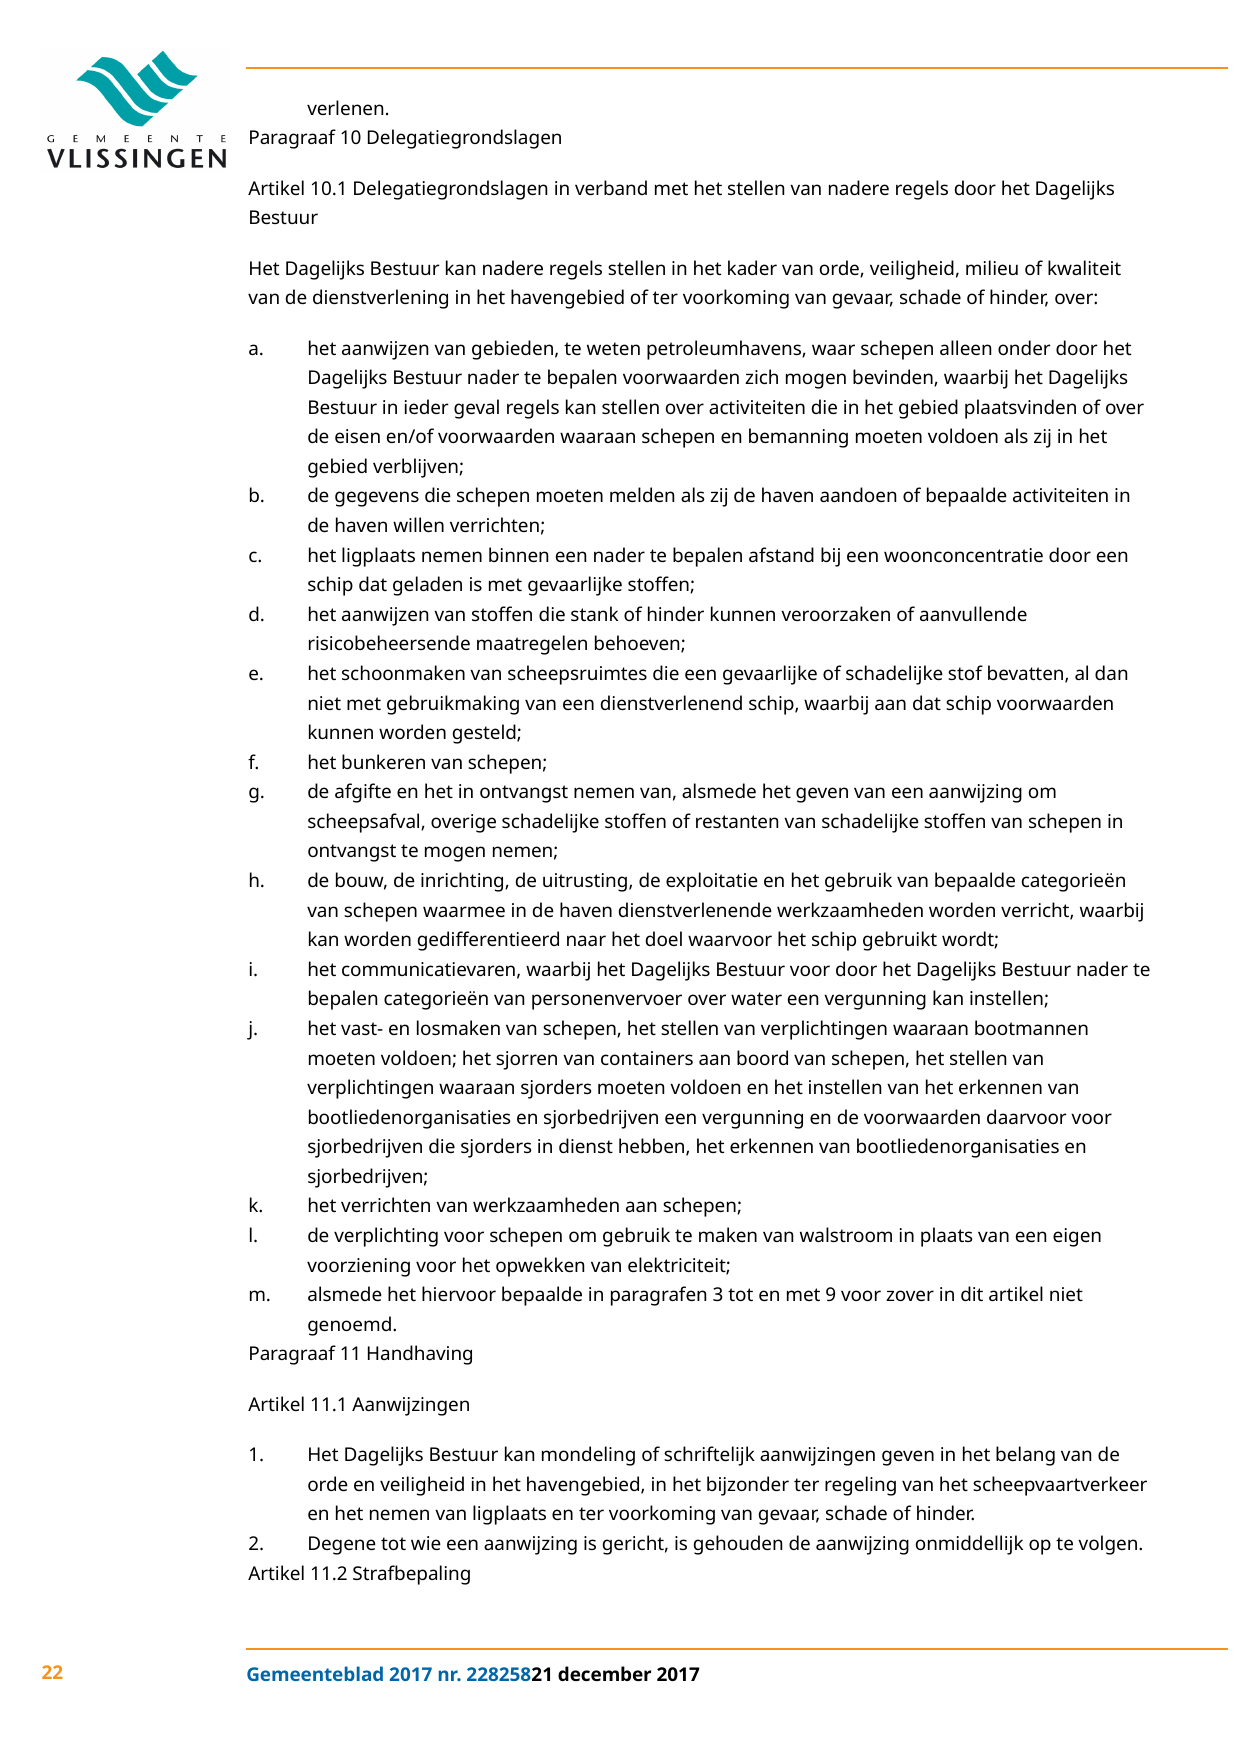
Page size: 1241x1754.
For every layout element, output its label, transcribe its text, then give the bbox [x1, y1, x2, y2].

list de gegevens die schepen moeten melden als zij de haven aandoen of bepaalde activiteiten in de haven willen verrichten; [248, 483, 1152, 538]
list verlenen. [248, 95, 1152, 121]
picture [41, 47, 231, 172]
list alsmede het hiervoor bepaalde in paragrafen 3 tot en met 9 voor zover in dit artikel niet genoemd. [248, 1281, 1152, 1337]
text Het Dagelijks Bestuur kan nadere regels stellen in het kader van orde, veiligheid, milieu of kwaliteit van de dienstverlening in het havengebied of ter voorkoming van gevaar, schade of hinder, over: [248, 255, 1152, 310]
list het bunkeren van schepen; [248, 749, 1152, 775]
list de afgifte en het in ontvangst nemen van, alsmede het geven van een aanwijzing om scheepsafval, overige schadelijke stoffen of restanten van schadelijke stoffen van schepen in ontvangst te mogen nemen; [248, 778, 1152, 863]
text Paragraaf 11 Handhaving [248, 1341, 1152, 1366]
list Degene tot wie een aanwijzing is gericht, is gehouden de aanwijzing onmiddellijk op te volgen. [248, 1530, 1152, 1556]
list het verrichten van werkzaamheden aan schepen; [248, 1193, 1152, 1218]
text Artikel 11.1 Aanwijzingen [248, 1391, 1152, 1417]
list het schoonmaken van scheepsruimtes die een gevaarlijke of schadelijke stof bevatten, al dan niet met gebruikmaking van een dienstverlenend schip, waarbij aan dat schip voorwaarden kunnen worden gesteld; [248, 660, 1152, 745]
list de verplichting voor schepen om gebruik te maken van walstroom in plaats van een eigen voorziening voor het opwekken van elektriciteit; [248, 1222, 1152, 1278]
list het ligplaats nemen binnen een nader te bepalen afstand bij een woonconcentratie door een schip dat geladen is met gevaarlijke stoffen; [248, 542, 1152, 597]
list het communicatievaren, waarbij het Dagelijks Bestuur voor door het Dagelijks Bestuur nader te bepalen categorieën van personenvervoer over water een vergunning kan instellen; [248, 956, 1152, 1011]
list het vast- en losmaken van schepen, het stellen van verplichtingen waaraan bootmannen moeten voldoen; het sjorren van containers aan boord van schepen, het stellen van verplichtingen waaraan sjorders moeten voldoen en het instellen van het erkennen van bootliedenorganisaties en sjorbedrijven een vergunning en de voorwaarden daarvoor voor sjorbedrijven die sjorders in dienst hebben, het erkennen van bootliedenorganisaties en sjorbedrijven; [248, 1015, 1152, 1189]
list het aanwijzen van gebieden, te weten petroleumhavens, waar schepen alleen onder door het Dagelijks Bestuur nader te bepalen voorwaarden zich mogen bevinden, waarbij het Dagelijks Bestuur in ieder geval regels kan stellen over activiteiten die in het gebied plaatsvinden of over de eisen en/of voorwaarden waaraan schepen en bemanning moeten voldoen als zij in het gebied verblijven; [248, 335, 1152, 479]
list Het Dagelijks Bestuur kan mondeling of schriftelijk aanwijzingen geven in het belang van de orde en veiligheid in het havengebied, in het bijzonder ter regeling van het scheepvaartverkeer en het nemen van ligplaats en ter voorkoming van gevaar, schade of hinder. [248, 1441, 1152, 1526]
text Paragraaf 10 Delegatiegrondslagen [248, 124, 1152, 150]
text Artikel 11.2 Strafbepaling [248, 1560, 1152, 1586]
list de bouw, de inrichting, de uitrusting, de exploitatie en het gebruik van bepaalde categorieën van schepen waarmee in de haven dienstverlenende werkzaamheden worden verricht, waarbij kan worden gedifferentieerd naar het doel waarvoor het schip gebruikt wordt; [248, 867, 1152, 952]
text Artikel 10.1 Delegatiegrondslagen in verband met het stellen van nadere regels door het Dagelijks Bestuur [248, 175, 1152, 230]
list het aanwijzen van stoffen die stank of hinder kunnen veroorzaken of aanvullende risicobeheersende maatregelen behoeven; [248, 601, 1152, 656]
